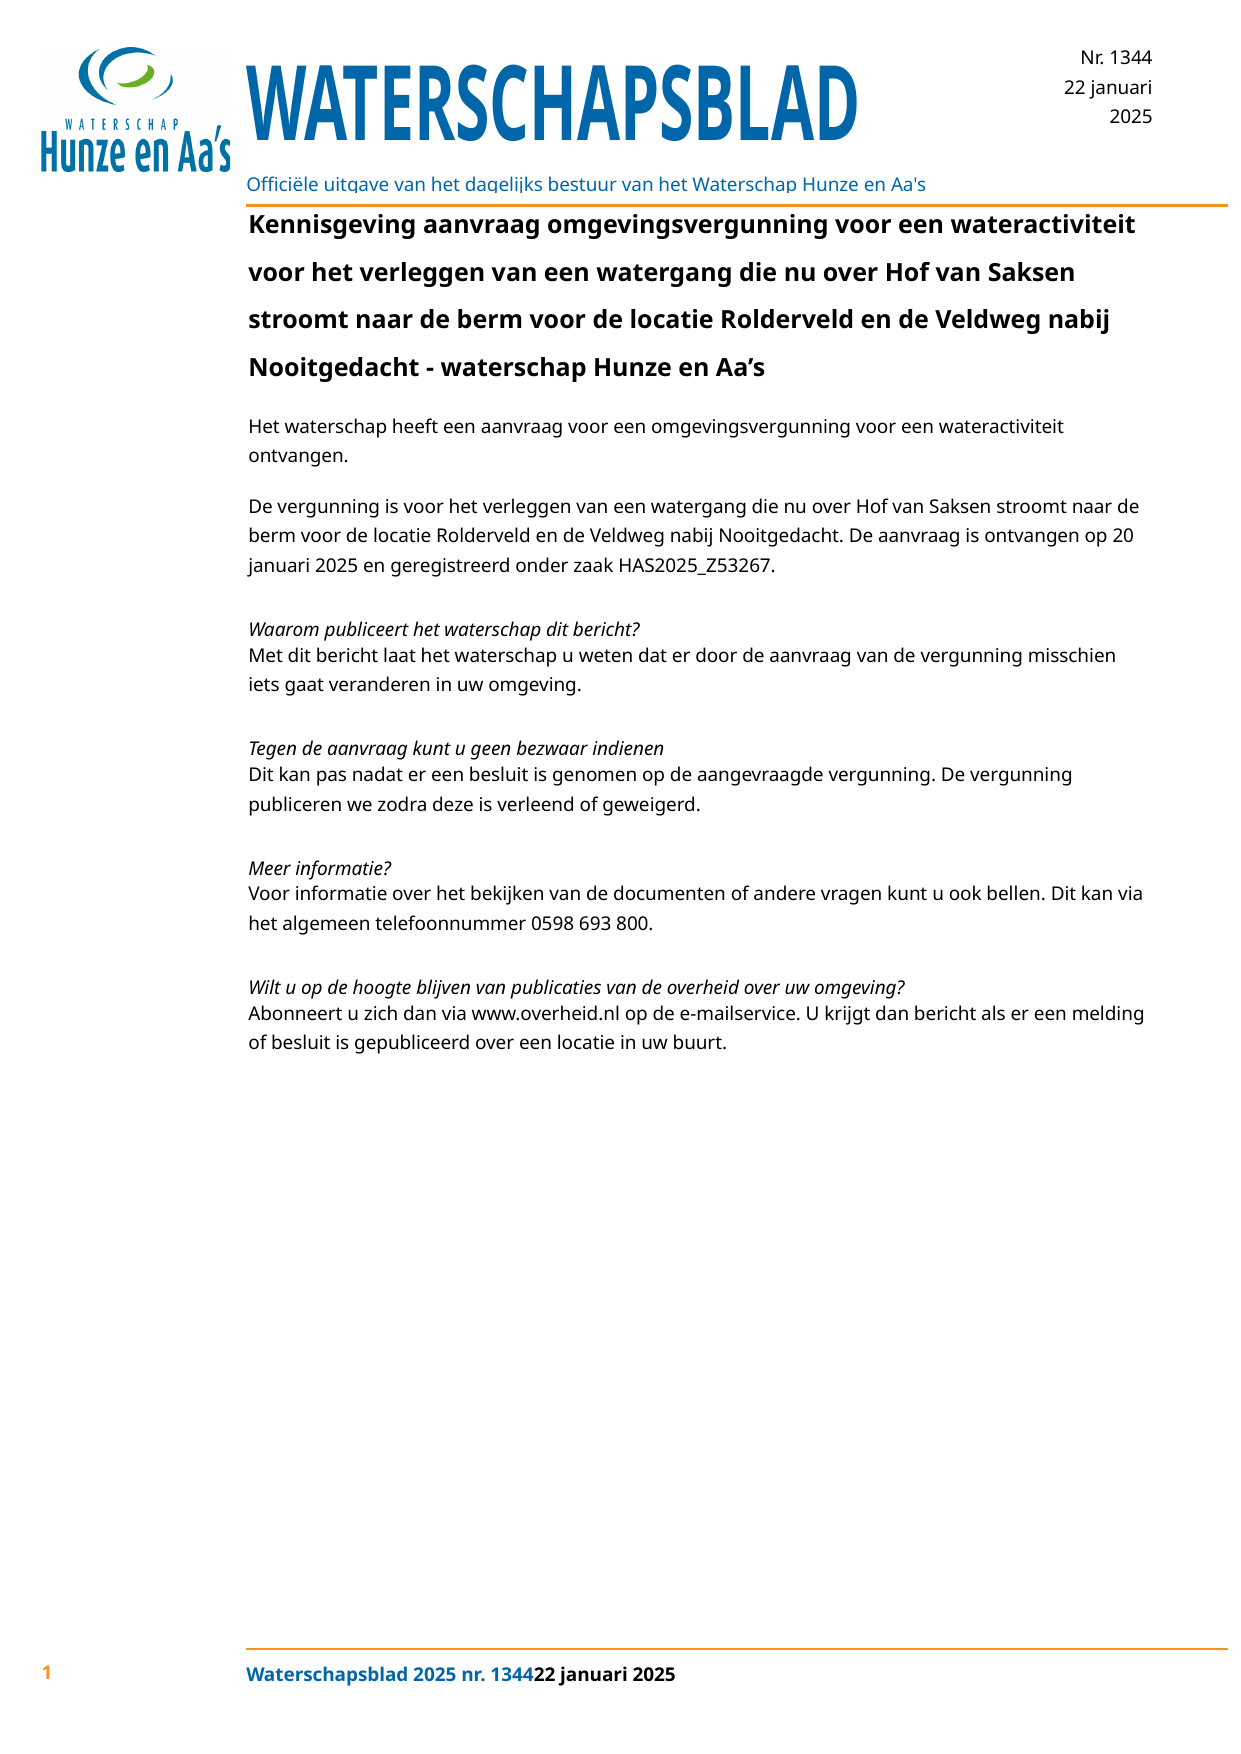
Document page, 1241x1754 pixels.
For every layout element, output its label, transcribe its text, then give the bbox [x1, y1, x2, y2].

text Meer informatie? [248, 855, 1152, 881]
text Tegen de aanvraag kunt u geen bezwaar indienen [248, 736, 1152, 761]
picture [47, 154, 51, 172]
text Kennisgeving aanvraag omgevingsvergunning voor een wateractiviteit voor het verleggen van een watergang die nu over Hof van Saksen stroomt naar de berm voor de locatie Rolderveld en de Veldweg nabij Nooitgedacht - waterschap Hunze en Aa’s [248, 207, 1152, 384]
text Voor informatie over het bekijken van de documenten of andere vragen kunt u ook bellen. Dit kan via het algemeen telefoonnummer 0598 693 800. [248, 881, 1152, 936]
text Abonneert u zich dan via www.overheid.nl op de e-mailservice. U krijgt dan bericht als er een melding of besluit is gepubliceerd over een locatie in uw buurt. [248, 1000, 1152, 1055]
text Dit kan pas nadat er een besluit is genomen op de aangevraagde vergunning. De vergunning publiceren we zodra deze is verleend of geweigerd. [248, 761, 1152, 817]
picture [183, 163, 191, 172]
text Met dit bericht laat het waterschap u weten dat er door de aanvraag van de vergunning misschien iets gaat veranderen in uw omgeving. [248, 642, 1152, 697]
text Het waterschap heeft een aanvraag voor een omgevingsvergunning voor een wateractiviteit ontvangen. [248, 413, 1152, 468]
text De vergunning is voor het verleggen van een watergang die nu over Hof van Saksen stroomt naar de berm voor de locatie Rolderveld en de Veldweg nabij Nooitgedacht. De aanvraag is ontvangen op 20 januari 2025 en geregistreerd onder zaak HAS2025_Z53267. [248, 493, 1152, 578]
picture [41, 47, 231, 172]
text Waarom publiceert het waterschap dit bericht? [248, 616, 1152, 642]
picture [226, 145, 231, 156]
text Wilt u op de hoogte blijven van publicaties van de overheid over uw omgeving? [248, 974, 1152, 1000]
